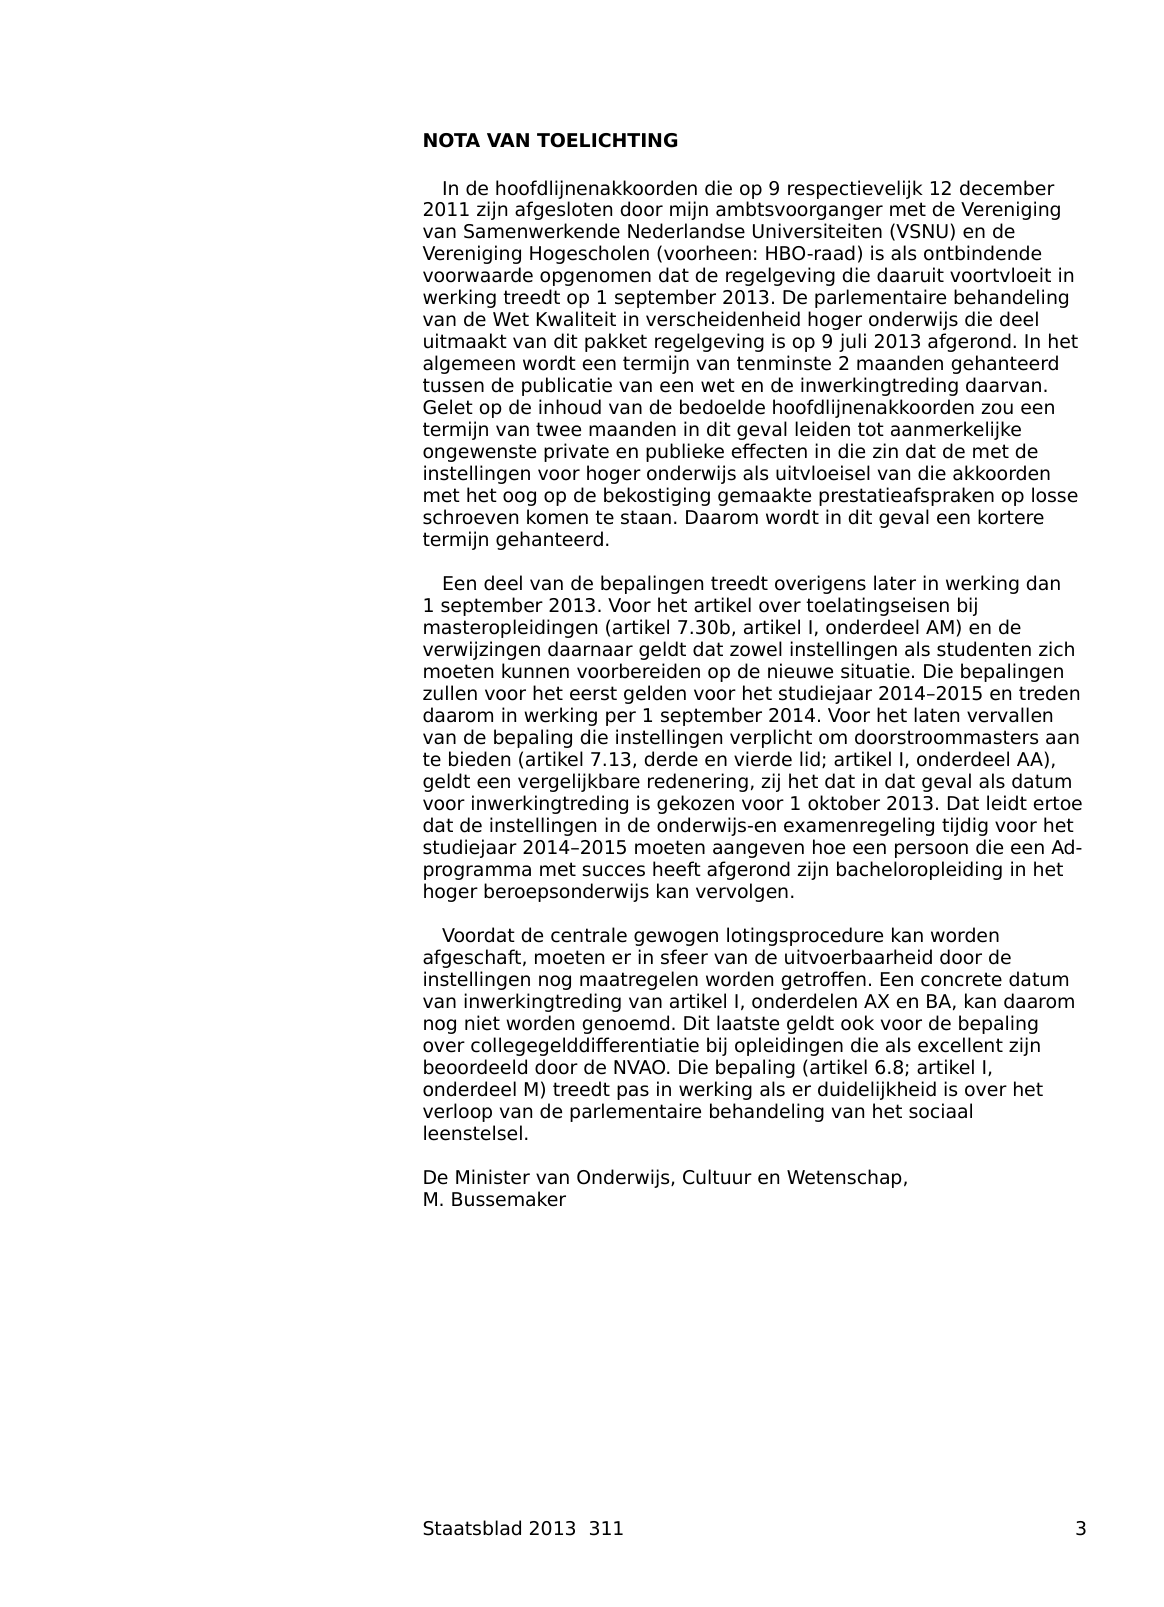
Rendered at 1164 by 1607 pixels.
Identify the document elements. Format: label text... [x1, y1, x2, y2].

text In de hoofdlijnenakkoorden die op 9 respectievelijk 12 december 2011 zijn afgesloten door mijn ambtsvoorganger met de Vereniging van Samenwerkende Nederlandse Universiteiten (VSNU) en de Vereniging Hogescholen (voorheen: HBO-raad) is als ontbindende voorwaarde opgenomen dat de regelgeving die daaruit voortvloeit in werking treedt op 1 september 2013. De parlementaire behandeling van de Wet Kwaliteit in verscheidenheid hoger onderwijs die deel uitmaakt van dit pakket regelgeving is op 9 juli 2013 afgerond. In het algemeen wordt een termijn van tenminste 2 maanden gehanteerd tussen de publicatie van een wet en de inwerkingtreding daarvan. Gelet op de inhoud van de bedoelde hoofdlijnenakkoorden zou een termijn van twee maanden in dit geval leiden tot aanmerkelijke ongewenste private en publieke effecten in die zin dat de met de instellingen voor hoger onderwijs als uitvloeisel van die akkoorden met het oog op de bekostiging gemaakte prestatieafspraken op losse schroeven komen te staan. Daarom wordt in dit geval een kortere termijn gehanteerd. [422, 177, 1087, 551]
text De Minister van Onderwijs, Cultuur en Wetenschap, M. Bussemaker [422, 1167, 1087, 1211]
text Een deel van de bepalingen treedt overigens later in werking dan 1 september 2013. Voor het artikel over toelatingseisen bij masteropleidingen (artikel 7.30b, artikel I, onderdeel AM) en de verwijzingen daarnaar geldt dat zowel instellingen als studenten zich moeten kunnen voorbereiden op de nieuwe situatie. Die bepalingen zullen voor het eerst gelden voor het studiejaar 2014–2015 en treden daarom in werking per 1 september 2014. Voor het laten vervallen van de bepaling die instellingen verplicht om doorstroommasters aan te bieden (artikel 7.13, derde en vierde lid; artikel I, onderdeel AA), geldt een vergelijkbare redenering, zij het dat in dat geval als datum voor inwerkingtreding is gekozen voor 1 oktober 2013. Dat leidt ertoe dat de instellingen in de onderwijs-en examenregeling tijdig voor het studiejaar 2014–2015 moeten aangeven hoe een persoon die een Ad-programma met succes heeft afgerond zijn bacheloropleiding in het hoger beroepsonderwijs kan vervolgen. [422, 573, 1087, 903]
text Voordat de centrale gewogen lotingsprocedure kan worden afgeschaft, moeten er in sfeer van de uitvoerbaarheid door de instellingen nog maatregelen worden getroffen. Een concrete datum van inwerkingtreding van artikel I, onderdelen AX en BA, kan daarom nog niet worden genoemd. Dit laatste geldt ook voor de bepaling over collegegelddifferentiatie bij opleidingen die als excellent zijn beoordeeld door de NVAO. Die bepaling (artikel 6.8; artikel I, onderdeel M) treedt pas in werking als er duidelijkheid is over het verloop van de parlementaire behandeling van het sociaal leenstelsel. [422, 925, 1087, 1145]
subtitle NOTA VAN TOELICHTING [422, 130, 1087, 152]
